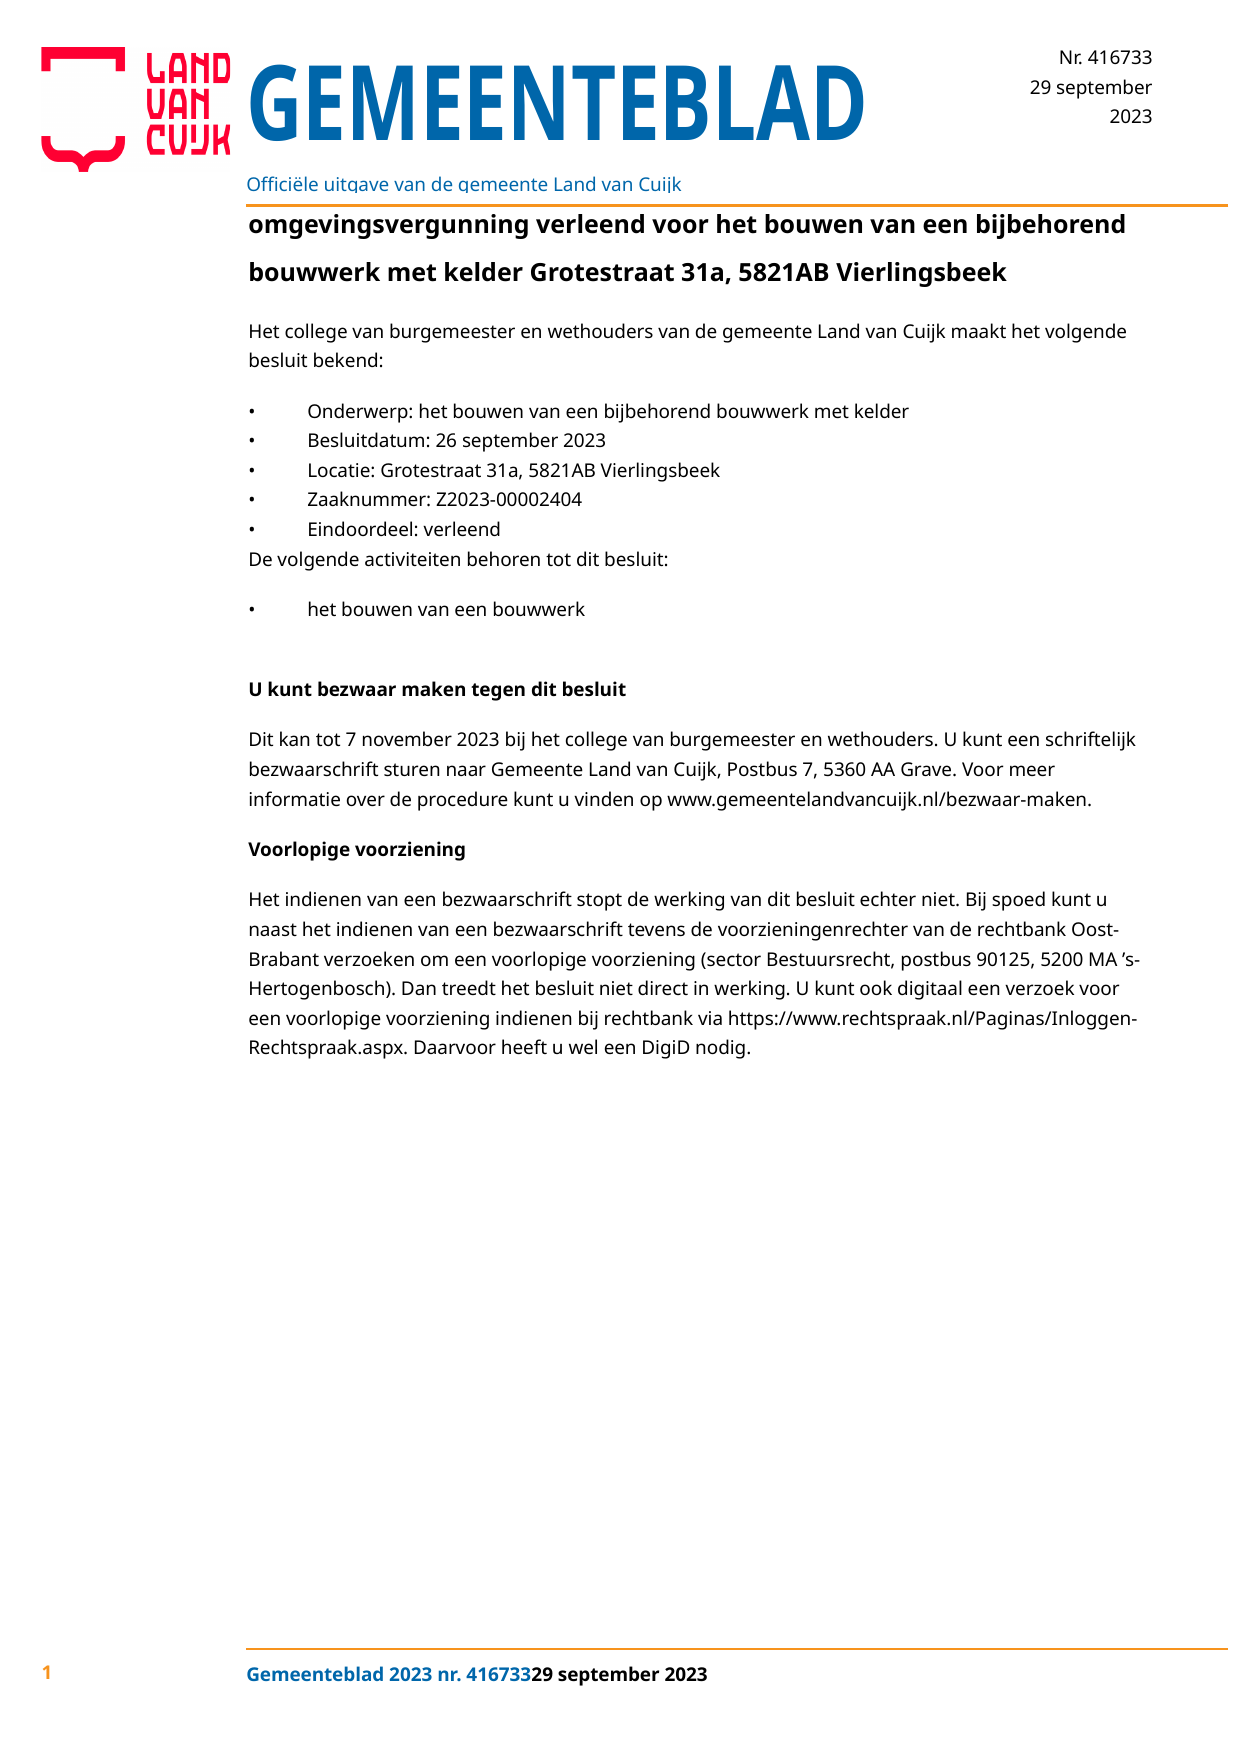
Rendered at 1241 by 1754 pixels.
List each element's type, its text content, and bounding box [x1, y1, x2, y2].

text omgevingsvergunning verleend voor het bouwen van een bijbehorend bouwwerk met kelder Grotestraat 31a, 5821AB Vierlingsbeek [248, 207, 1152, 288]
text Dit kan tot 7 november 2023 bij het college van burgemeester en wethouders. U kunt een schriftelijk bezwaarschrift sturen naar Gemeente Land van Cuijk, Postbus 7, 5360 AA Grave. Voor meer informatie over de procedure kunt u vinden op www.gemeentelandvancuijk.nl/bezwaar-maken. [248, 727, 1152, 812]
list het bouwen van een bouwwerk [248, 596, 1152, 622]
list Zaaknummer: Z2023-00002404 [248, 487, 1152, 512]
list Locatie: Grotestraat 31a, 5821AB Vierlingsbeek [248, 457, 1152, 483]
text De volgende activiteiten behoren tot dit besluit: [248, 546, 1152, 572]
text Het college van burgemeester en wethouders van de gemeente Land van Cuijk maakt het volgende besluit bekend: [248, 318, 1152, 373]
text Het indienen van een bezwaarschrift stopt de werking van dit besluit echter niet. Bij spoed kunt u naast het indienen van een bezwaarschrift tevens de voorzieningenrechter van de rechtbank Oost-Brabant verzoeken om een voorlopige voorziening (sector Bestuursrecht, postbus 90125, 5200 MA ’s-Hertogenbosch). Dan treedt het besluit niet direct in werking. U kunt ook digitaal een verzoek voor een voorlopige voorziening indienen bij rechtbank via https://www.rechtspraak.nl/Paginas/Inloggen-Rechtspraak.aspx. Daarvoor heeft u wel een DigiD nodig. [248, 887, 1152, 1060]
list Besluitdatum: 26 september 2023 [248, 427, 1152, 453]
picture [41, 47, 231, 172]
list Onderwerp: het bouwen van een bijbehorend bouwwerk met kelder [248, 398, 1152, 424]
text Voorlopige voorziening [248, 836, 1152, 862]
text U kunt bezwaar maken tegen dit besluit [248, 676, 1152, 702]
list Eindoordeel: verleend [248, 516, 1152, 542]
